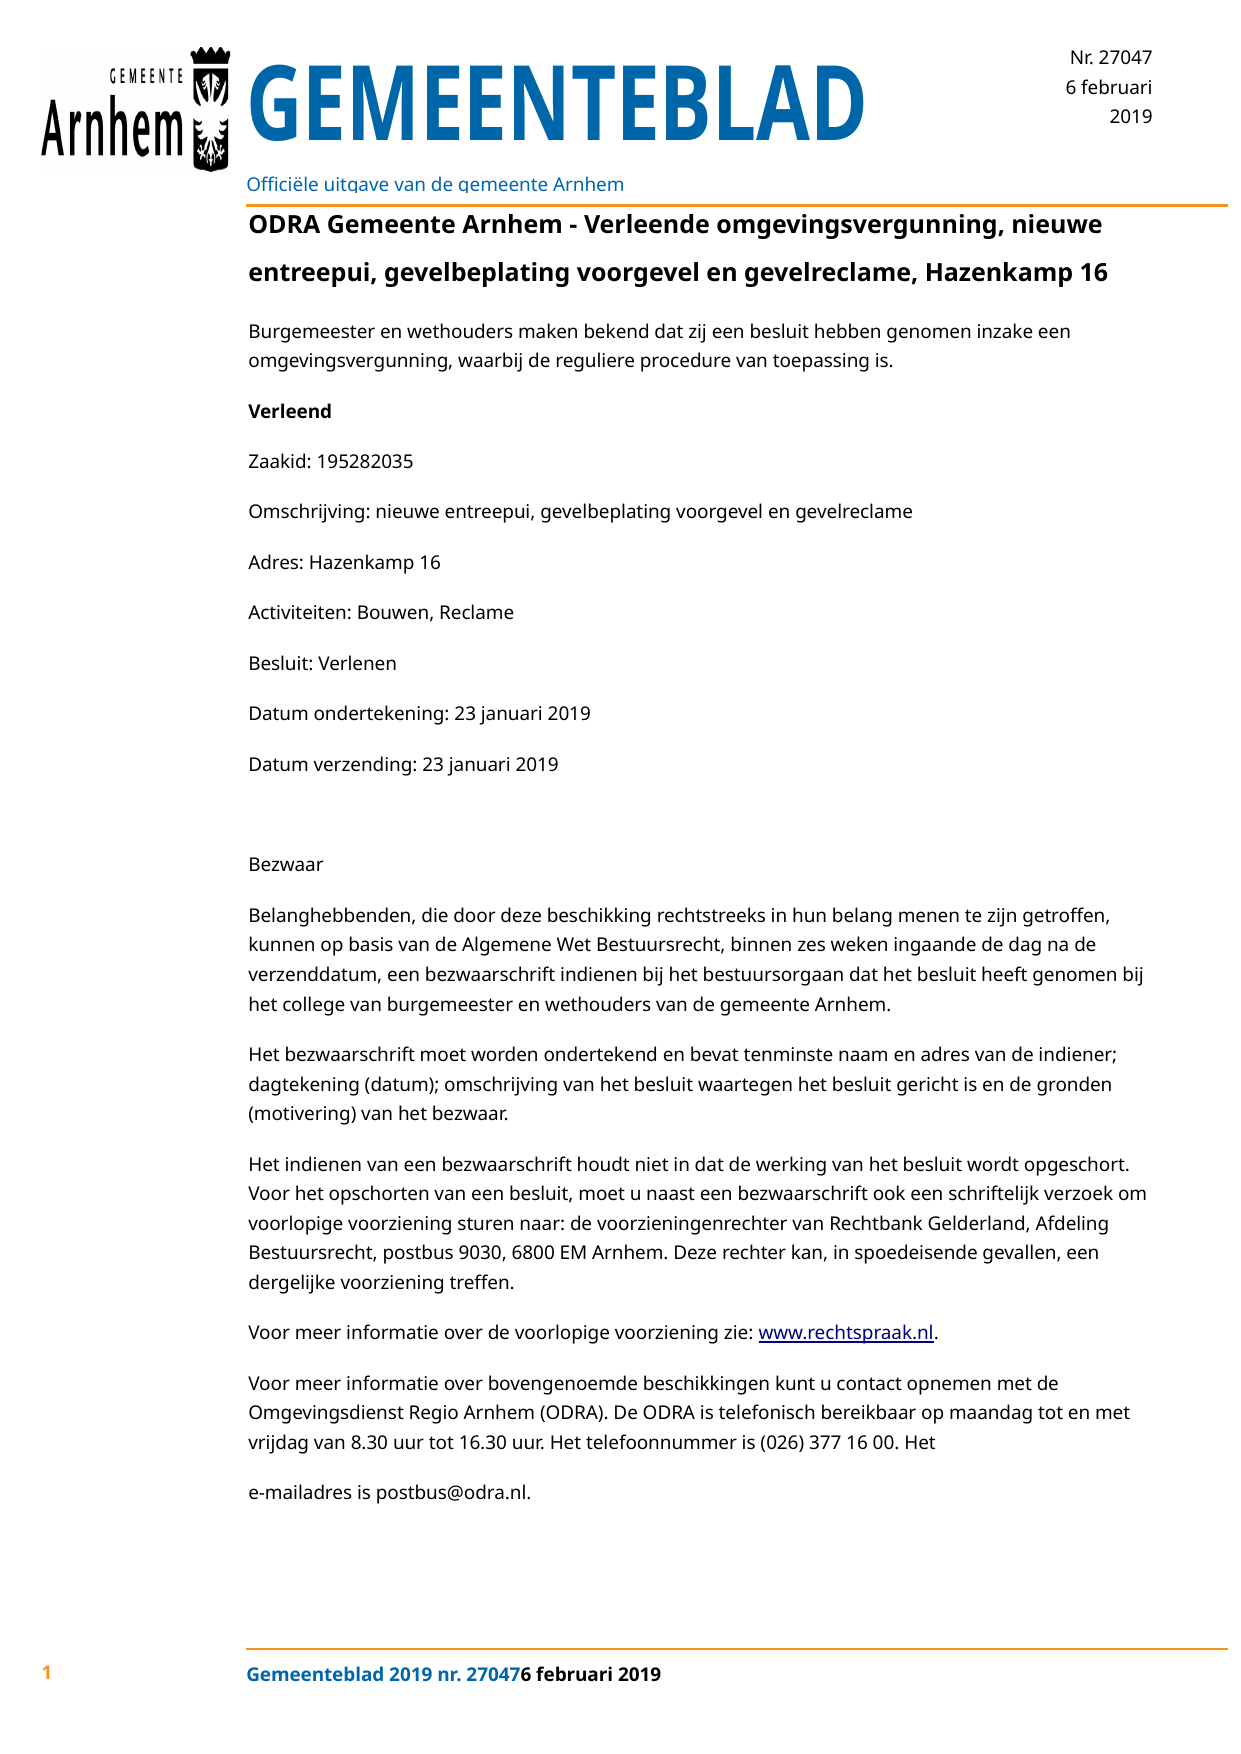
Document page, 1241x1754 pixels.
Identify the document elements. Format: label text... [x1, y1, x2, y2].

text Bezwaar [248, 852, 1152, 877]
text ODRA Gemeente Arnhem - Verleende omgevingsvergunning, nieuwe entreepui, gevelbeplating voorgevel en gevelreclame, Hazenkamp 16 [248, 207, 1152, 288]
text Het bezwaarschrift moet worden ondertekend en bevat tenminste naam en adres van de indiener; dagtekening (datum); omschrijving van het besluit waartegen het besluit gericht is en de gronden (motivering) van het bezwaar. [248, 1041, 1152, 1126]
picture [41, 47, 231, 172]
text Datum ondertekening: 23 januari 2019 [248, 700, 1152, 726]
text Besluit: Verlenen [248, 650, 1152, 676]
text Activiteiten: Bouwen, Reclame [248, 599, 1152, 625]
text Het indienen van een bezwaarschrift houdt niet in dat de werking van het besluit wordt opgeschort. Voor het opschorten van een besluit, moet u naast een bezwaarschrift ook een schriftelijk verzoek om voorlopige voorziening sturen naar: de voorzieningenrechter van Rechtbank Gelderland, Afdeling Bestuursrecht, postbus 9030, 6800 EM Arnhem. Deze rechter kan, in spoedeisende gevallen, een dergelijke voorziening treffen. [248, 1151, 1152, 1295]
text Adres: Hazenkamp 16 [248, 549, 1152, 575]
text Voor meer informatie over de voorlopige voorziening zie: www.rechtspraak.nl. [248, 1319, 1152, 1345]
text e-mailadres is postbus@odra.nl. [248, 1479, 1152, 1505]
text Omschrijving: nieuwe entreepui, gevelbeplating voorgevel en gevelreclame [248, 499, 1152, 524]
text Burgemeester en wethouders maken bekend dat zij een besluit hebben genomen inzake een omgevingsvergunning, waarbij de reguliere procedure van toepassing is. [248, 318, 1152, 373]
text Datum verzending: 23 januari 2019 [248, 751, 1152, 777]
text Voor meer informatie over bovengenoemde beschikkingen kunt u contact opnemen met de Omgevingsdienst Regio Arnhem (ODRA). De ODRA is telefonisch bereikbaar op maandag tot en met vrijdag van 8.30 uur tot 16.30 uur. Het telefoonnummer is (026) 377 16 00. Het [248, 1370, 1152, 1455]
text Zaakid: 195282035 [248, 448, 1152, 474]
text Verleend [248, 398, 1152, 424]
text Belanghebbenden, die door deze beschikking rechtstreeks in hun belang menen te zijn getroffen, kunnen op basis van de Algemene Wet Bestuursrecht, binnen zes weken ingaande de dag na de verzenddatum, een bezwaarschrift indienen bij het bestuursorgaan dat het besluit heeft genomen bij het college van burgemeester en wethouders van de gemeente Arnhem. [248, 902, 1152, 1017]
